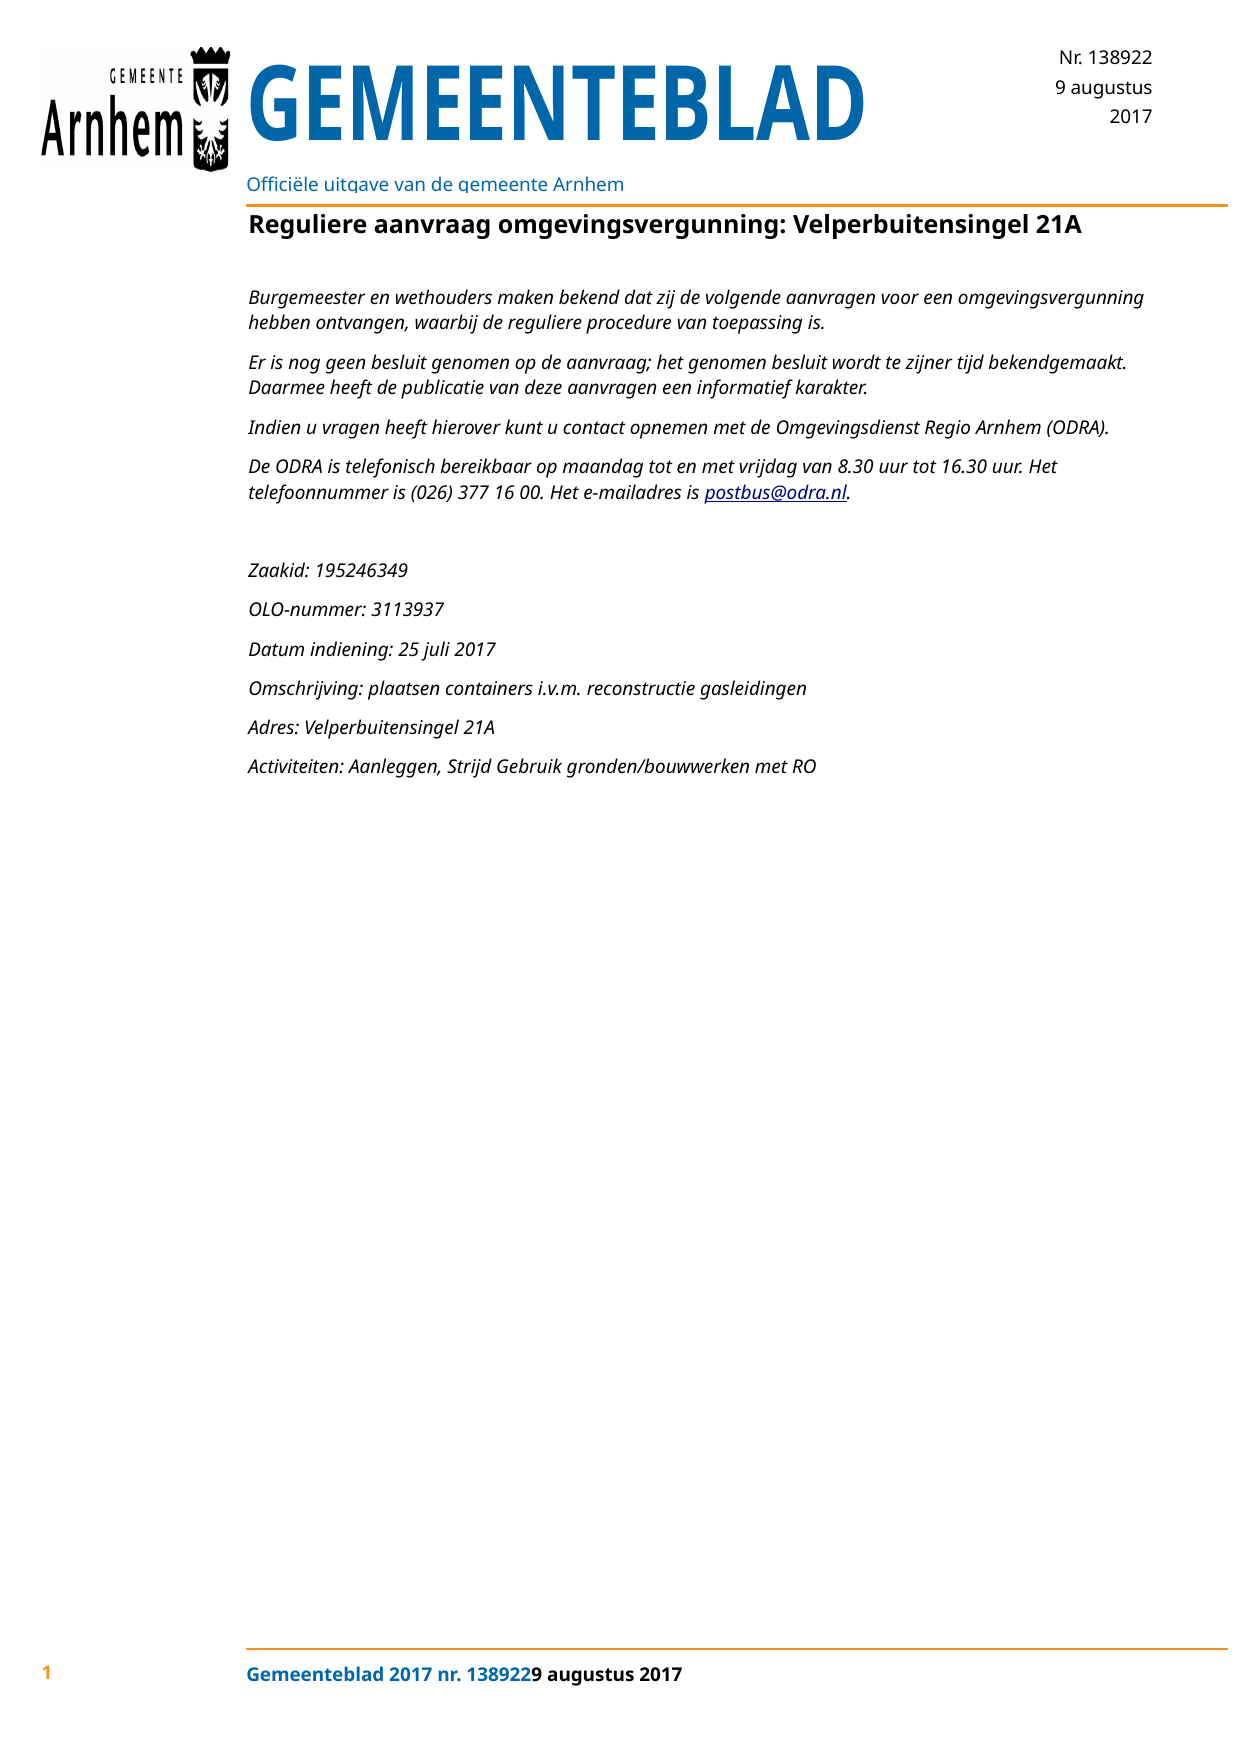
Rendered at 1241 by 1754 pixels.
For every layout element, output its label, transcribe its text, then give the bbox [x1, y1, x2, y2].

picture [41, 47, 231, 172]
text Indien u vragen heeft hierover kunt u contact opnemen met de Omgevingsdienst Regio Arnhem (ODRA). [248, 414, 1152, 439]
text Er is nog geen besluit genomen op de aanvraag; het genomen besluit wordt te zijner tijd bekendgemaakt. Daarmee heeft de publicatie van deze aanvragen een informatief karakter. [248, 349, 1152, 400]
text OLO-nummer: 3113937 [248, 597, 1152, 622]
text Activiteiten: Aanleggen, Strijd Gebruik gronden/bouwwerken met RO [248, 754, 1152, 779]
text Zaakid: 195246349 [248, 557, 1152, 583]
text De ODRA is telefonisch bereikbaar op maandag tot en met vrijdag van 8.30 uur tot 16.30 uur. Het telefoonnummer is (026) 377 16 00. Het e-mailadres is postbus@odra.nl. [248, 453, 1152, 504]
text Burgemeester en wethouders maken bekend dat zij de volgende aanvragen voor een omgevingsvergunning hebben ontvangen, waarbij de reguliere procedure van toepassing is. [248, 284, 1152, 335]
text Omschrijving: plaatsen containers i.v.m. reconstructie gasleidingen [248, 675, 1152, 701]
text Datum indiening: 25 juli 2017 [248, 636, 1152, 662]
text Reguliere aanvraag omgevingsvergunning: Velperbuitensingel 21A [248, 207, 1152, 241]
text Adres: Velperbuitensingel 21A [248, 714, 1152, 740]
